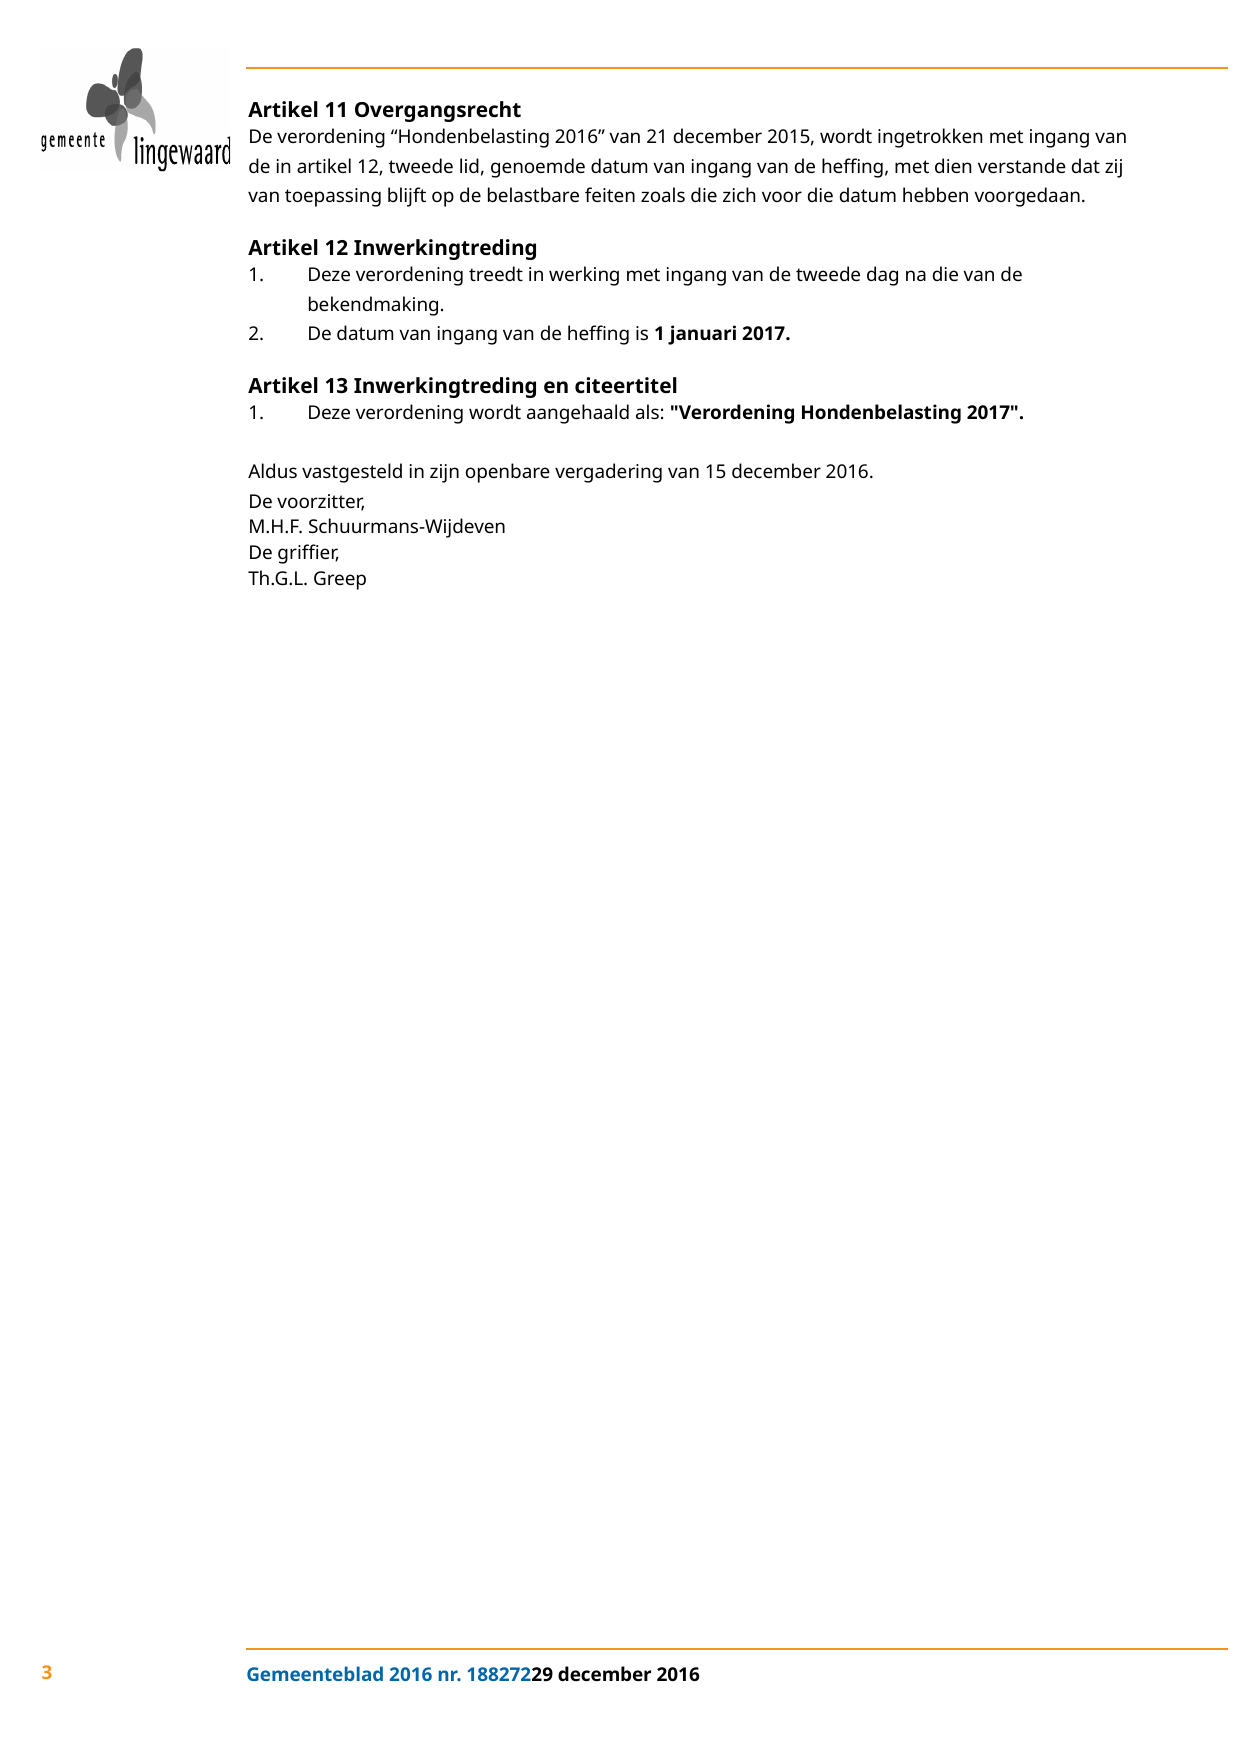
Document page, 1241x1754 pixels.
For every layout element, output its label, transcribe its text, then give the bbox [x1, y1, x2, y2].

list De datum van ingang van de heffing is 1 januari 2017. [248, 320, 1152, 346]
text Th.G.L. Greep [248, 565, 1152, 591]
picture [41, 47, 231, 172]
text Artikel 12 Inwerkingtreding [248, 233, 1152, 261]
text De verordening “Hondenbelasting 2016” van 21 december 2015, wordt ingetrokken met ingang van de in artikel 12, tweede lid, genoemde datum van ingang van de heffing, met dien verstande dat zij van toepassing blijft op de belastbare feiten zoals die zich voor die datum hebben voorgedaan. [248, 123, 1152, 208]
text De griffier, [248, 539, 1152, 565]
text Artikel 13 Inwerkingtreding en citeertitel [248, 371, 1152, 399]
text Artikel 11 Overgangsrecht [248, 95, 1152, 123]
list Deze verordening treedt in werking met ingang van de tweede dag na die van de bekendmaking. [248, 261, 1152, 317]
list Deze verordening wordt aangehaald als: "Verordening Hondenbelasting 2017". [248, 399, 1152, 425]
text De voorzitter, [248, 488, 1152, 514]
text M.H.F. Schuurmans-Wijdeven [248, 514, 1152, 539]
text Aldus vastgesteld in zijn openbare vergadering van 15 december 2016. [248, 458, 1152, 484]
